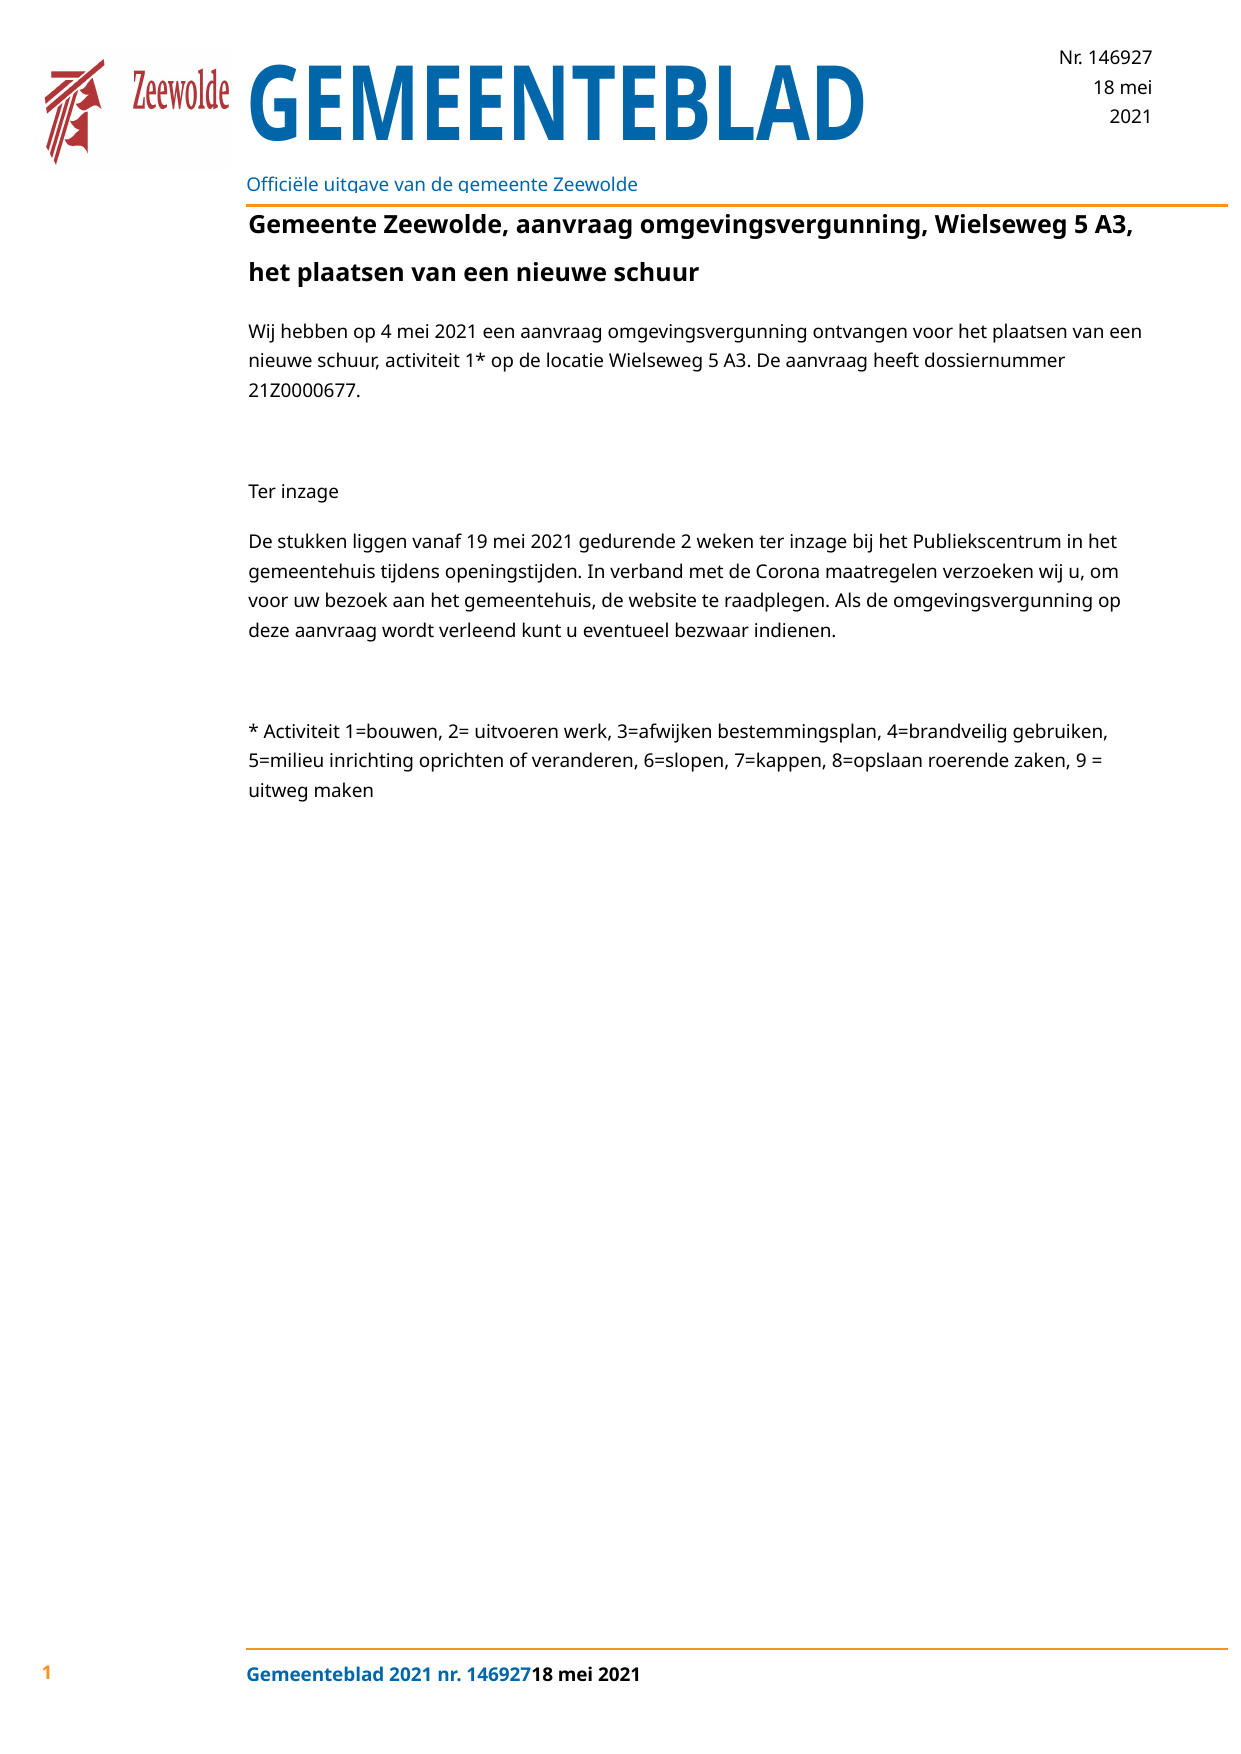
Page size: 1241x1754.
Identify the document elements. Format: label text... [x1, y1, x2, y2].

text Gemeente Zeewolde, aanvraag omgevingsvergunning, Wielseweg 5 A3, het plaatsen van een nieuwe schuur [248, 207, 1152, 288]
text Wij hebben op 4 mei 2021 een aanvraag omgevingsvergunning ontvangen voor het plaatsen van een nieuwe schuur, activiteit 1* op de locatie Wielseweg 5 A3. De aanvraag heeft dossiernummer 21Z0000677. [248, 318, 1152, 403]
text * Activiteit 1=bouwen, 2= uitvoeren werk, 3=afwijken bestemmingsplan, 4=brandveilig gebruiken, 5=milieu inrichting oprichten of veranderen, 6=slopen, 7=kappen, 8=opslaan roerende zaken, 9 = uitweg maken [248, 718, 1152, 803]
picture [41, 47, 231, 172]
text Ter inzage [248, 478, 1152, 504]
text De stukken liggen vanaf 19 mei 2021 gedurende 2 weken ter inzage bij het Publiekscentrum in het gemeentehuis tijdens openingstijden. In verband met de Corona maatregelen verzoeken wij u, om voor uw bezoek aan het gemeentehuis, de website te raadplegen. Als de omgevingsvergunning op deze aanvraag wordt verleend kunt u eventueel bezwaar indienen. [248, 528, 1152, 643]
